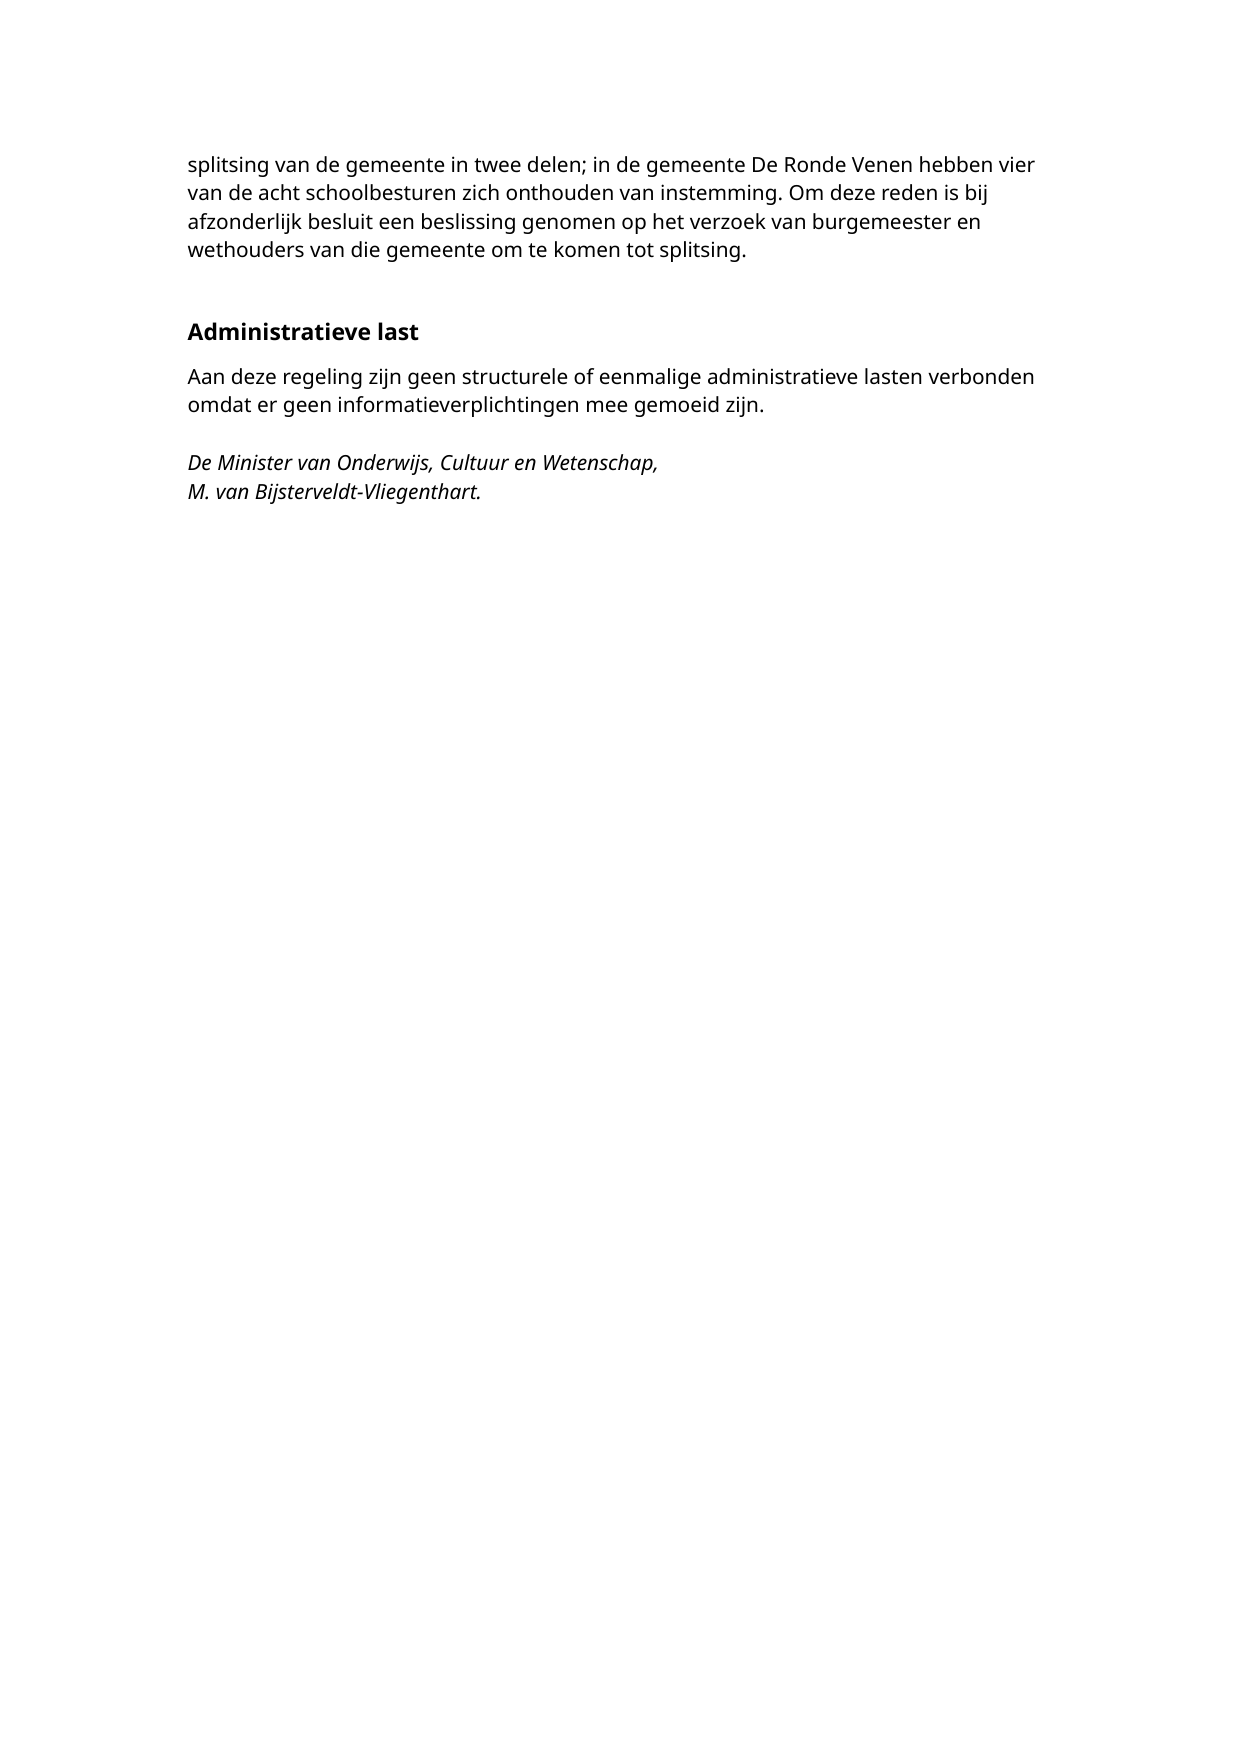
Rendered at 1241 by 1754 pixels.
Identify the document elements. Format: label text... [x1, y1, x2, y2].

text De Minister van Onderwijs, Cultuur en Wetenschap, [187, 448, 1053, 477]
text splitsing van de gemeente in twee delen; in de gemeente De Ronde Venen hebben vier van de acht schoolbesturen zich onthouden van instemming. Om deze reden is bij afzonderlijk besluit een beslissing genomen op het verzoek van burgemeester en wethouders van die gemeente om te komen tot splitsing. [187, 150, 1053, 264]
text M. van Bijsterveldt-Vliegenthart. [187, 477, 1053, 505]
text Aan deze regeling zijn geen structurele of eenmalige administratieve lasten verbonden omdat er geen informatieverplichtingen mee gemoeid zijn. [187, 362, 1053, 419]
subtitle Administratieve last [187, 316, 1053, 347]
